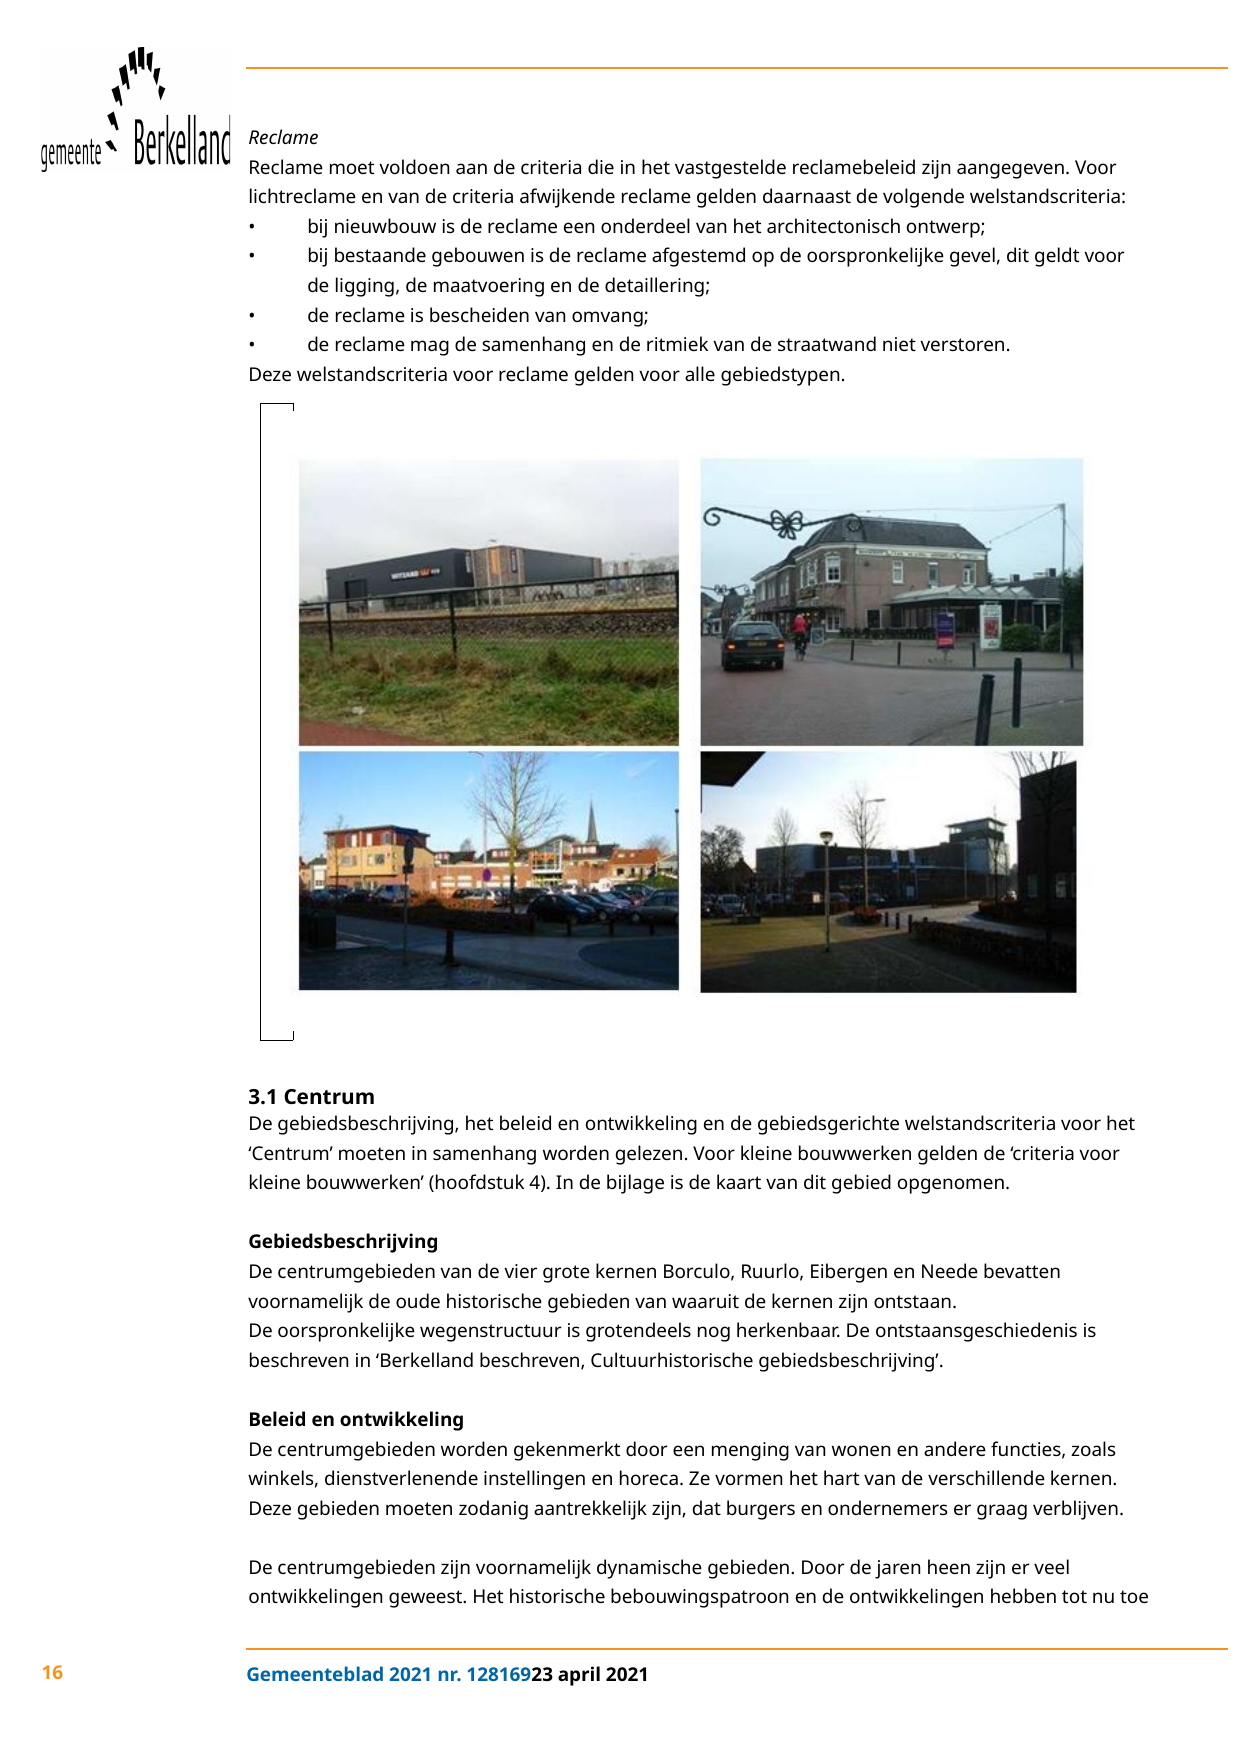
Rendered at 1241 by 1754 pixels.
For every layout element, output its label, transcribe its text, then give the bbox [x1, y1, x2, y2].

text De centrumgebieden worden gekenmerkt door een menging van wonen en andere functies, zoals winkels, dienstverlenende instellingen en horeca. Ze vormen het hart van de verschillende kernen. Deze gebieden moeten zodanig aantrekkelijk zijn, dat burgers en ondernemers er graag verblijven. [248, 1436, 1152, 1521]
text De gebiedsbeschrijving, het beleid en ontwikkeling en de gebiedsgerichte welstandscriteria voor het ‘Centrum’ moeten in samenhang worden gelezen. Voor kleine bouwwerken gelden de ‘criteria voor kleine bouwwerken’ (hoofdstuk 4). In de bijlage is de kaart van dit gebied opgenomen. [248, 1110, 1152, 1195]
text Reclame moet voldoen aan de criteria die in het vastgestelde reclamebeleid zijn aangegeven. Voor lichtreclame en van de criteria afwijkende reclame gelden daarnaast de volgende welstandscriteria: [248, 154, 1152, 209]
list de reclame is bescheiden van omvang; [248, 302, 1152, 328]
text De oorspronkelijke wegenstructuur is grotendeels nog herkenbaar. De ontstaansgeschiedenis is beschreven in ‘Berkelland beschreven, Cultuurhistorische gebiedsbeschrijving’. [248, 1317, 1152, 1373]
text 3.1 Centrum [248, 1082, 1152, 1110]
list de reclame mag de samenhang en de ritmiek van de straatwand niet verstoren. [248, 331, 1152, 357]
text De centrumgebieden zijn voornamelijk dynamische gebieden. Door de jaren heen zijn er veel ontwikkelingen geweest. Het historische bebouwingspatroon en de ontwikkelingen hebben tot nu toe [248, 1554, 1152, 1609]
text Gebiedsbeschrijving [248, 1229, 1152, 1254]
picture [41, 47, 231, 172]
text Deze welstandscriteria voor reclame gelden voor alle gebiedstypen. [248, 361, 1152, 387]
text De centrumgebieden van de vier grote kernen Borculo, Ruurlo, Eibergen en Neede bevatten voornamelijk de oude historische gebieden van waaruit de kernen zijn ontstaan. [248, 1258, 1152, 1313]
list bij nieuwbouw is de reclame een onderdeel van het architectonisch ontwerp; [248, 213, 1152, 239]
text Beleid en ontwikkeling [248, 1406, 1152, 1432]
text Reclame [248, 124, 1152, 150]
picture [268, 411, 1173, 1031]
list bij bestaande gebouwen is de reclame afgestemd op de oorspronkelijke gevel, dit geldt voor de ligging, de maatvoering en de detaillering; [248, 243, 1152, 298]
